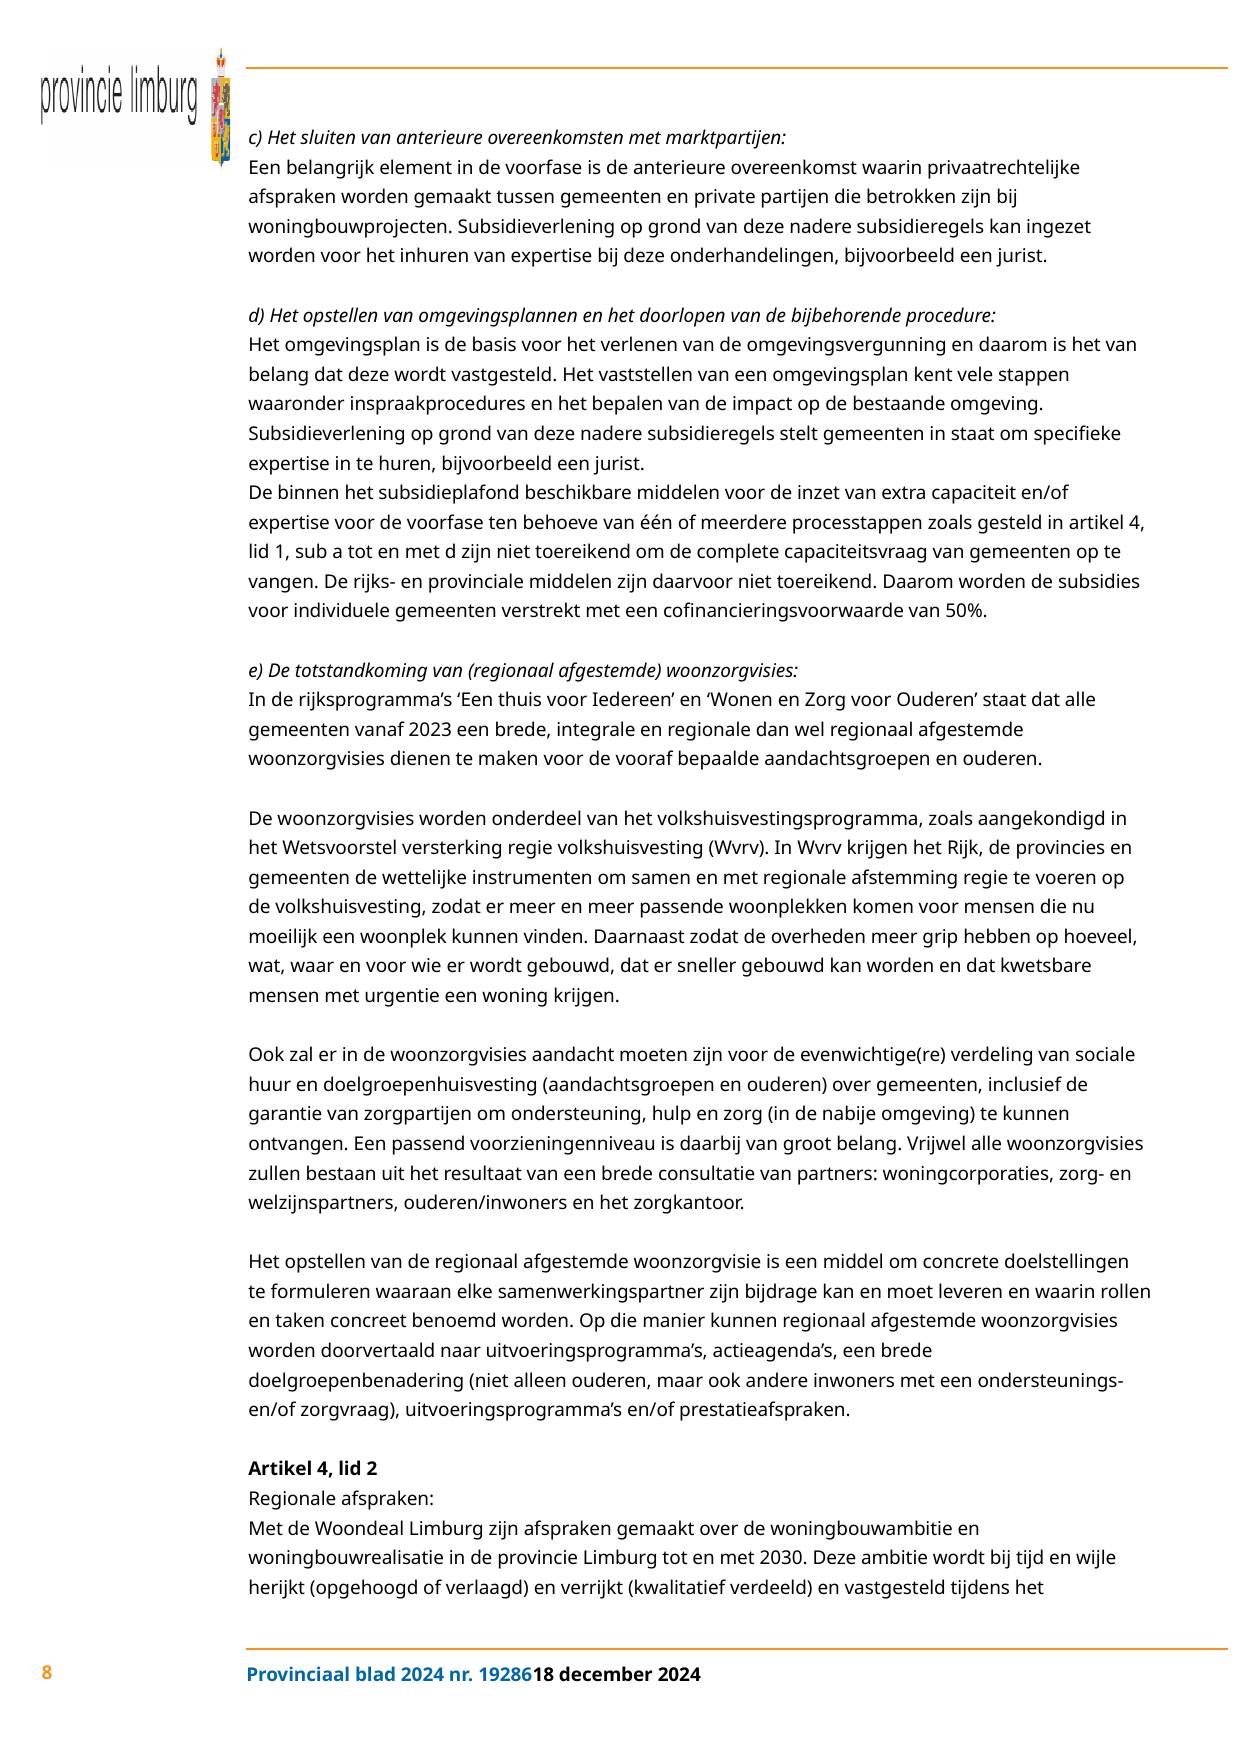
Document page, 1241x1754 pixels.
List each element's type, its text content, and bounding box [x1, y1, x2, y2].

text d) Het opstellen van omgevingsplannen en het doorlopen van de bijbehorende procedure: [248, 302, 1152, 328]
text Artikel 4, lid 2 [248, 1456, 1152, 1481]
text Het opstellen van de regionaal afgestemde woonzorgvisie is een middel om concrete doelstellingen te formuleren waaraan elke samenwerkingspartner zijn bijdrage kan en moet leveren en waarin rollen en taken concreet benoemd worden. Op die manier kunnen regionaal afgestemde woonzorgvisies worden doorvertaald naar uitvoeringsprogramma’s, actieagenda’s, een brede doelgroepenbenadering (niet alleen ouderen, maar ook andere inwoners met een ondersteunings- en/of zorgvraag), uitvoeringsprogramma’s en/of prestatieafspraken. [248, 1248, 1152, 1422]
text In de rijksprogramma’s ‘Een thuis voor Iedereen’ en ‘Wonen en Zorg voor Ouderen’ staat dat alle gemeenten vanaf 2023 een brede, integrale en regionale dan wel regionaal afgestemde woonzorgvisies dienen te maken voor de vooraf bepaalde aandachtsgroepen en ouderen. [248, 686, 1152, 771]
text De woonzorgvisies worden onderdeel van het volkshuisvestingsprogramma, zoals aangekondigd in het Wetsvoorstel versterking regie volkshuisvesting (Wvrv). In Wvrv krijgen het Rijk, de provincies en gemeenten de wettelijke instrumenten om samen en met regionale afstemming regie te voeren op de volkshuisvesting, zodat er meer en meer passende woonplekken komen voor mensen die nu moeilijk een woonplek kunnen vinden. Daarnaast zodat de overheden meer grip hebben op hoeveel, wat, waar en voor wie er wordt gebouwd, dat er sneller gebouwd kan worden en dat kwetsbare mensen met urgentie een woning krijgen. [248, 805, 1152, 1008]
text Met de Woondeal Limburg zijn afspraken gemaakt over de woningbouwambitie en woningbouwrealisatie in de provincie Limburg tot en met 2030. Deze ambitie wordt bij tijd en wijle herijkt (opgehoogd of verlaagd) en verrijkt (kwalitatief verdeeld) en vastgesteld tijdens het [248, 1515, 1152, 1600]
text Het omgevingsplan is de basis voor het verlenen van de omgevingsvergunning en daarom is het van belang dat deze wordt vastgesteld. Het vaststellen van een omgevingsplan kent vele stappen waaronder inspraakprocedures en het bepalen van de impact op de bestaande omgeving. Subsidieverlening op grond van deze nadere subsidieregels stelt gemeenten in staat om specifieke expertise in te huren, bijvoorbeeld een jurist. [248, 331, 1152, 476]
picture [41, 47, 231, 172]
text c) Het sluiten van anterieure overeenkomsten met marktpartijen: [248, 124, 1152, 150]
text e) De totstandkoming van (regionaal afgestemde) woonzorgvisies: [248, 657, 1152, 683]
text Een belangrijk element in de voorfase is de anterieure overeenkomst waarin privaatrechtelijke afspraken worden gemaakt tussen gemeenten en private partijen die betrokken zijn bij woningbouwprojecten. Subsidieverlening op grond van deze nadere subsidieregels kan ingezet worden voor het inhuren van expertise bij deze onderhandelingen, bijvoorbeeld een jurist. [248, 154, 1152, 268]
text Regionale afspraken: [248, 1485, 1152, 1511]
text De binnen het subsidieplafond beschikbare middelen voor de inzet van extra capaciteit en/of expertise voor de voorfase ten behoeve van één of meerdere processtappen zoals gesteld in artikel 4, lid 1, sub a tot en met d zijn niet toereikend om de complete capaciteitsvraag van gemeenten op te vangen. De rijks- en provinciale middelen zijn daarvoor niet toereikend. Daarom worden de subsidies voor individuele gemeenten verstrekt met een cofinancieringsvoorwaarde van 50%. [248, 479, 1152, 623]
text Ook zal er in de woonzorgvisies aandacht moeten zijn voor de evenwichtige(re) verdeling van sociale huur en doelgroepenhuisvesting (aandachtsgroepen en ouderen) over gemeenten, inclusief de garantie van zorgpartijen om ondersteuning, hulp en zorg (in de nabije omgeving) te kunnen ontvangen. Een passend voorzieningenniveau is daarbij van groot belang. Vrijwel alle woonzorgvisies zullen bestaan uit het resultaat van een brede consultatie van partners: woningcorporaties, zorg- en welzijnspartners, ouderen/inwoners en het zorgkantoor. [248, 1041, 1152, 1215]
